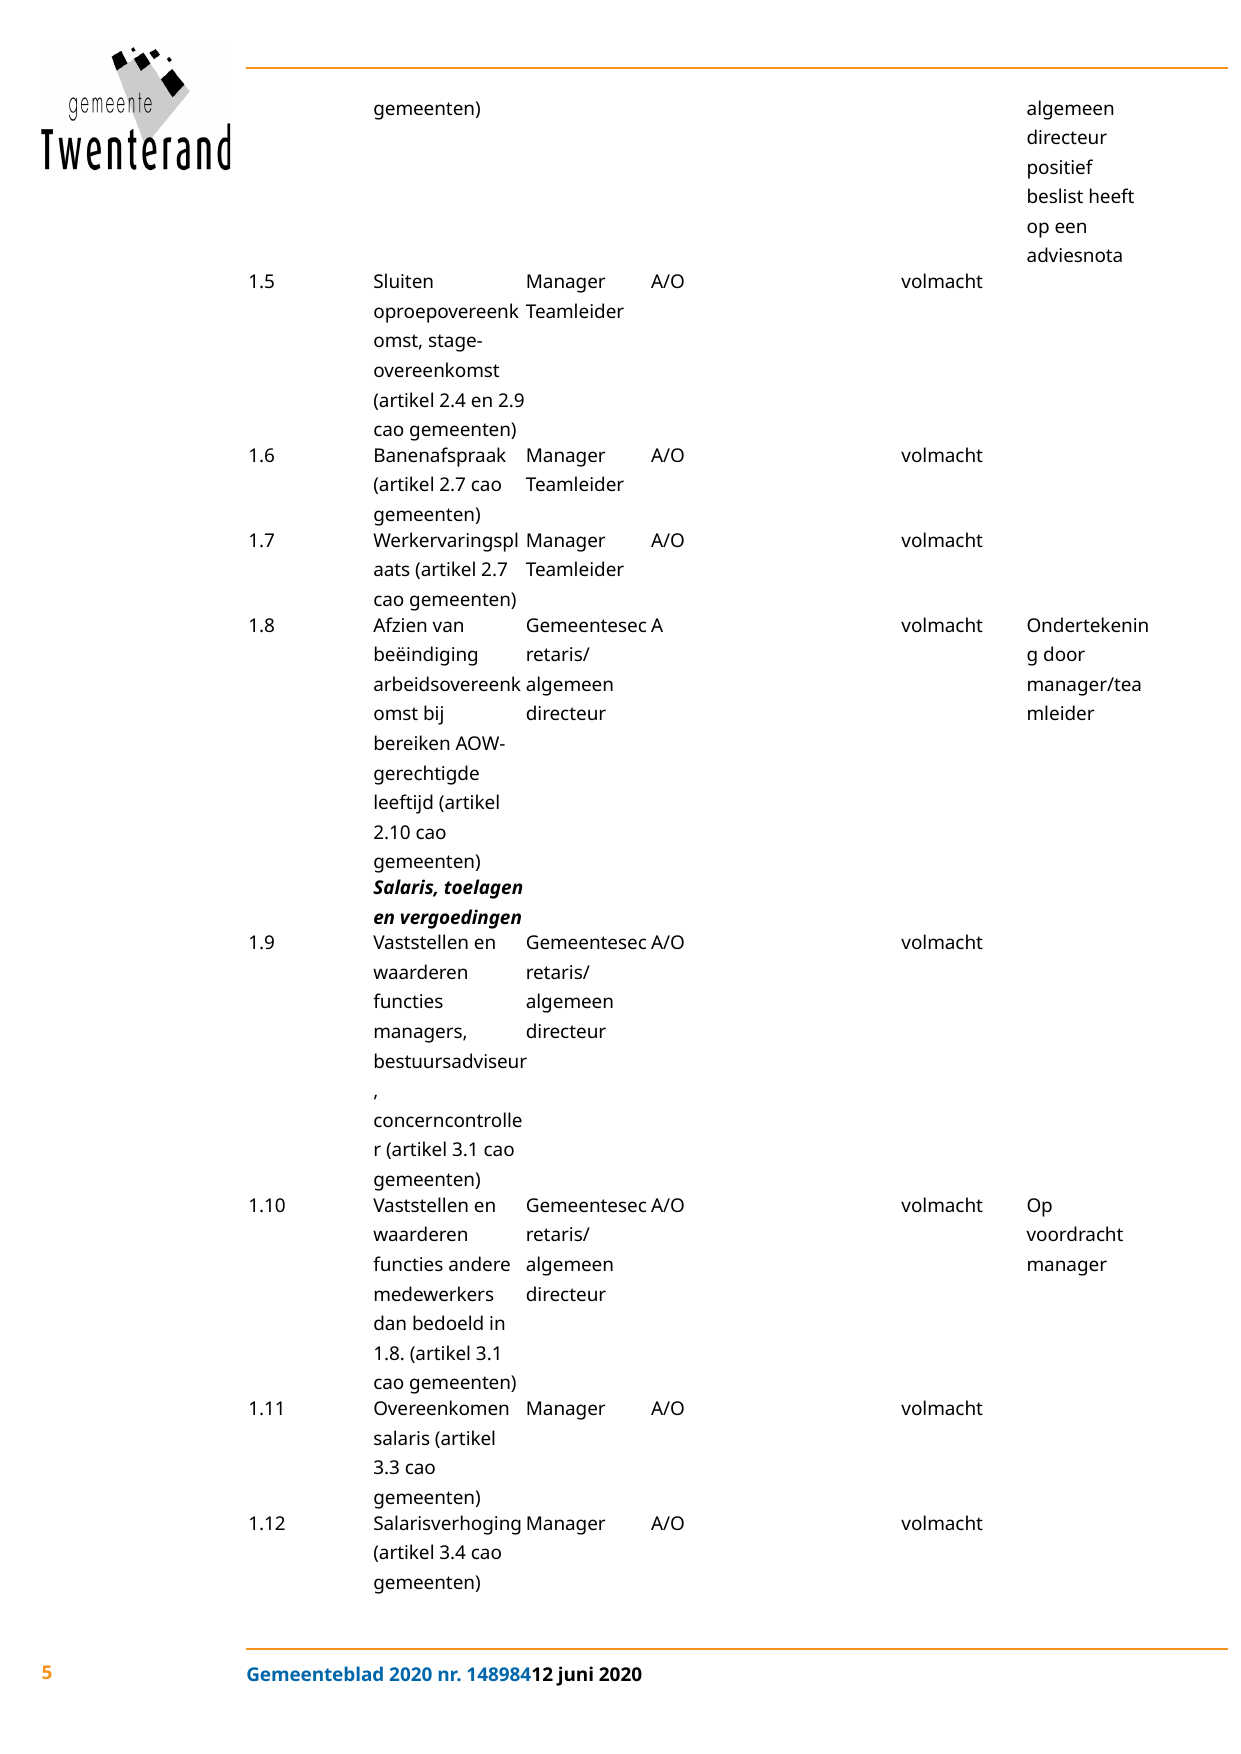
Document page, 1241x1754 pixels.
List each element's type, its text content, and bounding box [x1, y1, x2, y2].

table_cell A/O [651, 1192, 776, 1395]
table_cell A/O [651, 269, 776, 442]
table_cell [1026, 930, 1152, 1192]
table_cell Werkervaringsplaats (artikel 2.7 cao gemeenten) [373, 527, 526, 612]
table_cell A/O [651, 442, 776, 527]
table_cell Gemeentesecretaris/ algemeen directeur [526, 930, 651, 1192]
table_cell [776, 1192, 901, 1395]
table_cell volmacht [901, 1510, 1026, 1594]
table_cell volmacht [901, 269, 1026, 442]
table_cell 1.7 [248, 527, 373, 612]
table_cell [1026, 269, 1152, 442]
table_cell [1026, 1510, 1152, 1594]
table_cell A/O [651, 527, 776, 612]
table_cell [776, 1510, 901, 1594]
table_cell gemeenten) [373, 95, 526, 268]
table_cell [901, 95, 1026, 268]
table_cell volmacht [901, 1395, 1026, 1510]
table_cell Vaststellen en waarderen functies managers, bestuursadviseur, concerncontroller (artikel 3.1 cao gemeenten) [373, 930, 526, 1192]
table_cell Gemeentesecretaris/ algemeen directeur [526, 1192, 651, 1395]
table_cell A [651, 612, 776, 874]
table_cell A/O [651, 1395, 776, 1510]
table_cell 1.12 [248, 1510, 373, 1594]
table_cell Afzien van beëindiging arbeidsovereenkomst bij bereiken AOW-gerechtigde leeftijd (artikel 2.10 cao gemeenten) [373, 612, 526, 874]
table_cell volmacht [901, 930, 1026, 1192]
table_cell [248, 874, 373, 929]
table_cell [901, 874, 1026, 929]
table_cell 1.11 [248, 1395, 373, 1510]
table_cell Sluiten oproepovereenkomst, stage-overeenkomst (artikel 2.4 en 2.9 cao gemeenten) [373, 269, 526, 442]
table_cell [776, 95, 901, 268]
table_cell [776, 612, 901, 874]
table_cell [651, 874, 776, 929]
table_cell volmacht [901, 1192, 1026, 1395]
table_cell 1.5 [248, 269, 373, 442]
table_cell Manager Teamleider [526, 442, 651, 527]
table_cell [776, 930, 901, 1192]
table_cell [1026, 442, 1152, 527]
table_cell Manager [526, 1395, 651, 1510]
table_cell [526, 874, 651, 929]
table_cell volmacht [901, 442, 1026, 527]
table_cell Banenafspraak (artikel 2.7 cao gemeenten) [373, 442, 526, 527]
table_cell [776, 527, 901, 612]
table_cell [248, 95, 373, 268]
table_cell [651, 95, 776, 268]
table_cell 1.10 [248, 1192, 373, 1395]
table_cell 1.9 [248, 930, 373, 1192]
table_cell [526, 95, 651, 268]
table_cell Salarisverhoging (artikel 3.4 cao gemeenten) [373, 1510, 526, 1594]
table_cell volmacht [901, 527, 1026, 612]
picture [41, 47, 231, 172]
table_cell Manager Teamleider [526, 527, 651, 612]
table_cell [776, 442, 901, 527]
table_cell Ondertekening door manager/teamleider [1026, 612, 1152, 874]
table_cell Manager Teamleider [526, 269, 651, 442]
table_cell Op voordracht manager [1026, 1192, 1152, 1395]
table_cell Gemeentesecretaris/ algemeen directeur [526, 612, 651, 874]
table_cell Salaris, toelagen en vergoedingen [373, 874, 526, 929]
table_cell A/O [651, 1510, 776, 1594]
table_cell 1.8 [248, 612, 373, 874]
table_cell [1026, 874, 1152, 929]
table_cell Overeenkomen salaris (artikel 3.3 cao gemeenten) [373, 1395, 526, 1510]
table_cell 1.6 [248, 442, 373, 527]
table_cell [1026, 1395, 1152, 1510]
table_cell [1026, 527, 1152, 612]
table_cell [776, 269, 901, 442]
table_cell [776, 874, 901, 929]
table_cell A/O [651, 930, 776, 1192]
table_cell volmacht [901, 612, 1026, 874]
table_cell [776, 1395, 901, 1510]
table_cell Manager [526, 1510, 651, 1594]
table_cell algemeen directeur positief beslist heeft op een adviesnota [1026, 95, 1152, 268]
table_cell Vaststellen en waarderen functies andere medewerkers dan bedoeld in 1.8. (artikel 3.1 cao gemeenten) [373, 1192, 526, 1395]
